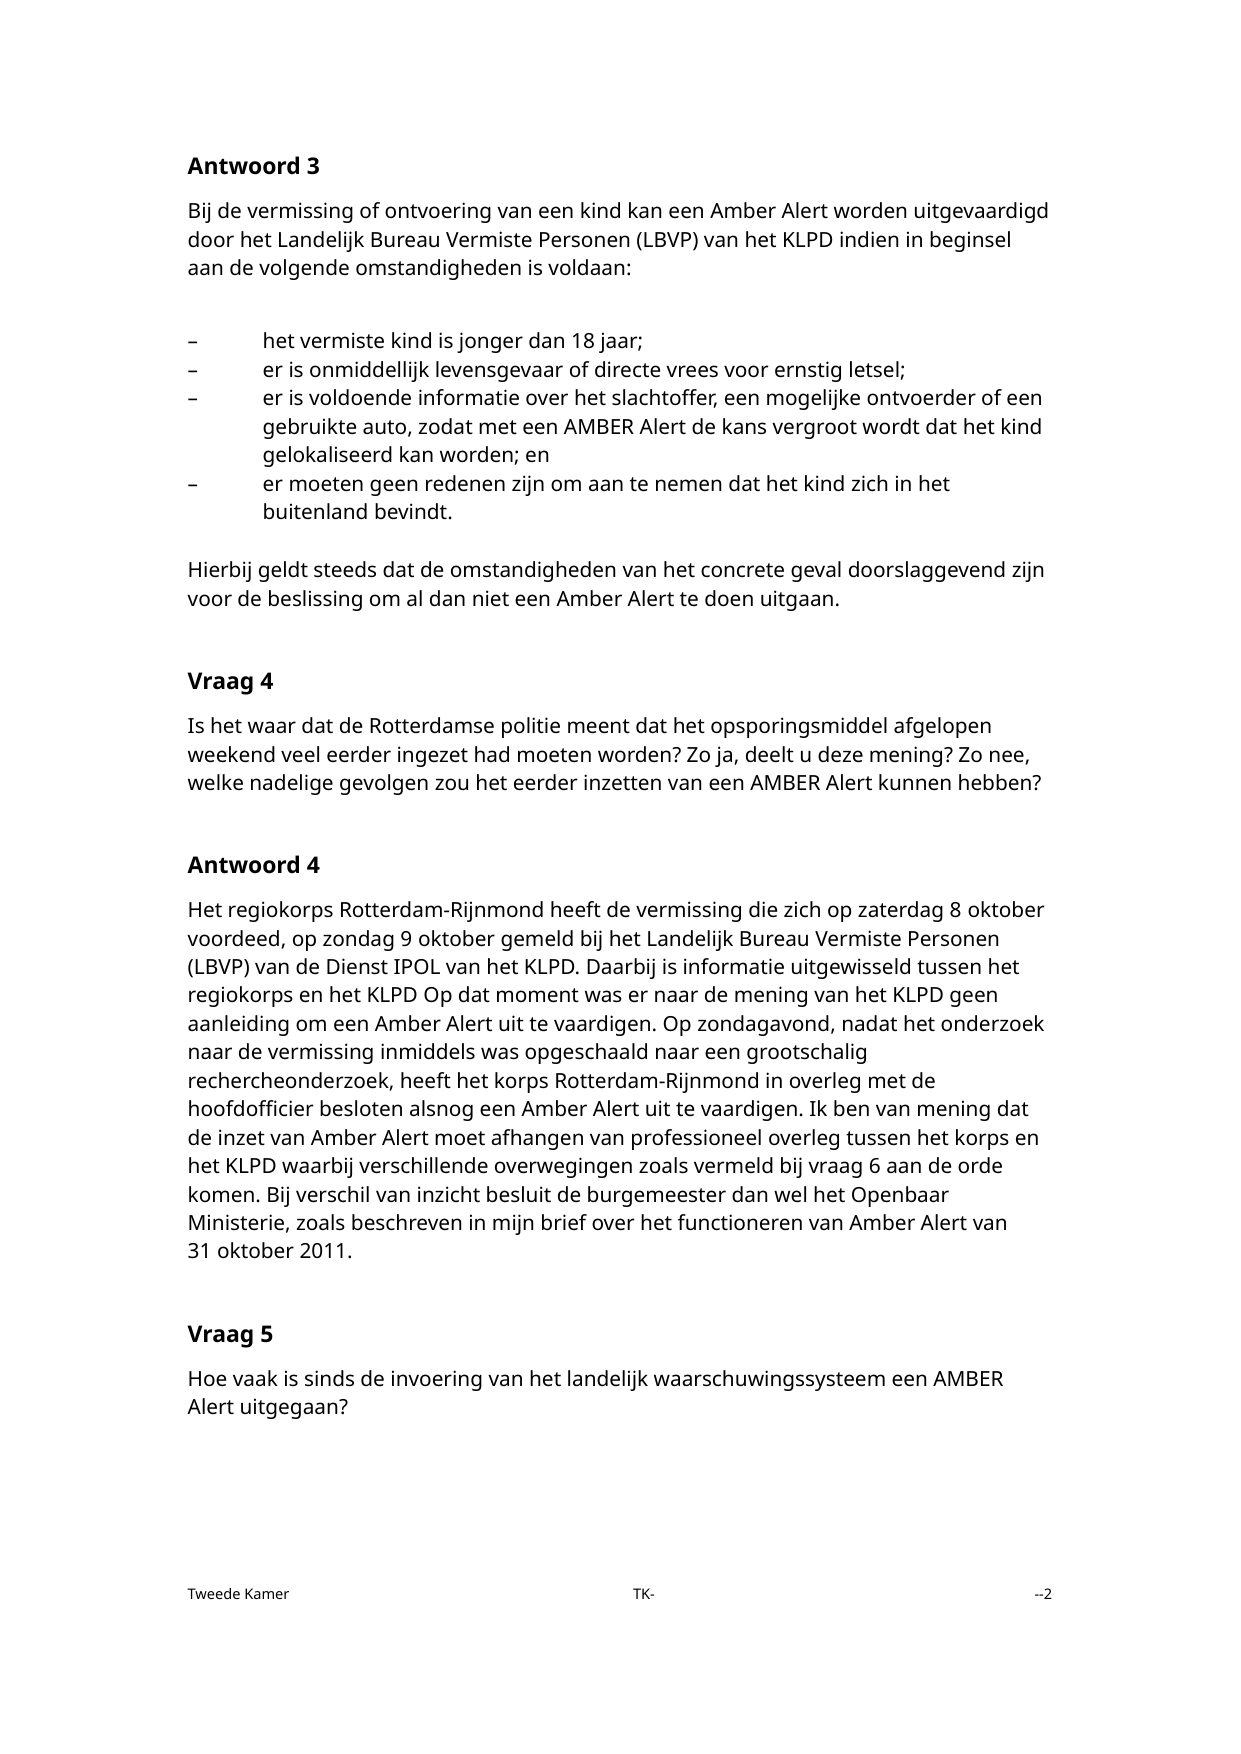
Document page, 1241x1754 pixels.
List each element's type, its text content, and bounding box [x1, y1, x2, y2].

text Bij de vermissing of ontvoering van een kind kan een Amber Alert worden uitgevaardigd door het Landelijk Bureau Vermiste Personen (LBVP) van het KLPD indien in beginsel aan de volgende omstandigheden is voldaan: [187, 196, 1053, 282]
text Het regiokorps Rotterdam-Rijnmond heeft de vermissing die zich op zaterdag 8 oktober voordeed, op zondag 9 oktober gemeld bij het Landelijk Bureau Vermiste Personen (LBVP) van de Dienst IPOL van het KLPD. Daarbij is informatie uitgewisseld tussen het regiokorps en het KLPD Op dat moment was er naar de mening van het KLPD geen aanleiding om een Amber Alert uit te vaardigen. Op zondagavond, nadat het onderzoek naar de vermissing inmiddels was opgeschaald naar een grootschalig rechercheonderzoek, heeft het korps Rotterdam-Rijnmond in overleg met de hoofdofficier besloten alsnog een Amber Alert uit te vaardigen. Ik ben van mening dat de inzet van Amber Alert moet afhangen van professioneel overleg tussen het korps en het KLPD waarbij verschillende overwegingen zoals vermeld bij vraag 6 aan de orde komen. Bij verschil van inzicht besluit de burgemeester dan wel het Openbaar Ministerie, zoals beschreven in mijn brief over het functioneren van Amber Alert van 31 oktober 2011. [187, 895, 1053, 1265]
list het vermiste kind is jonger dan 18 jaar; [187, 327, 1053, 355]
subtitle Antwoord 4 [187, 849, 1053, 880]
text Hoe vaak is sinds de invoering van het landelijk waarschuwingssysteem een AMBER Alert uitgegaan? [187, 1364, 1053, 1421]
list er is voldoende informatie over het slachtoffer, een mogelijke ontvoerder of een gebruikte auto, zodat met een AMBER Alert de kans vergroot wordt dat het kind gelokaliseerd kan worden; en [187, 383, 1053, 469]
list er moeten geen redenen zijn om aan te nemen dat het kind zich in het buitenland bevindt. [187, 469, 1053, 526]
text Is het waar dat de Rotterdamse politie meent dat het opsporingsmiddel afgelopen weekend veel eerder ingezet had moeten worden? Zo ja, deelt u deze mening? Zo nee, welke nadelige gevolgen zou het eerder inzetten van een AMBER Alert kunnen hebben? [187, 711, 1053, 797]
text Hierbij geldt steeds dat de omstandigheden van het concrete geval doorslaggevend zijn voor de beslissing om al dan niet een Amber Alert te doen uitgaan. [187, 556, 1053, 612]
subtitle Antwoord 3 [187, 150, 1053, 181]
subtitle Vraag 4 [187, 665, 1053, 696]
list er is onmiddellijk levensgevaar of directe vrees voor ernstig letsel; [187, 355, 1053, 383]
subtitle Vraag 5 [187, 1317, 1053, 1349]
